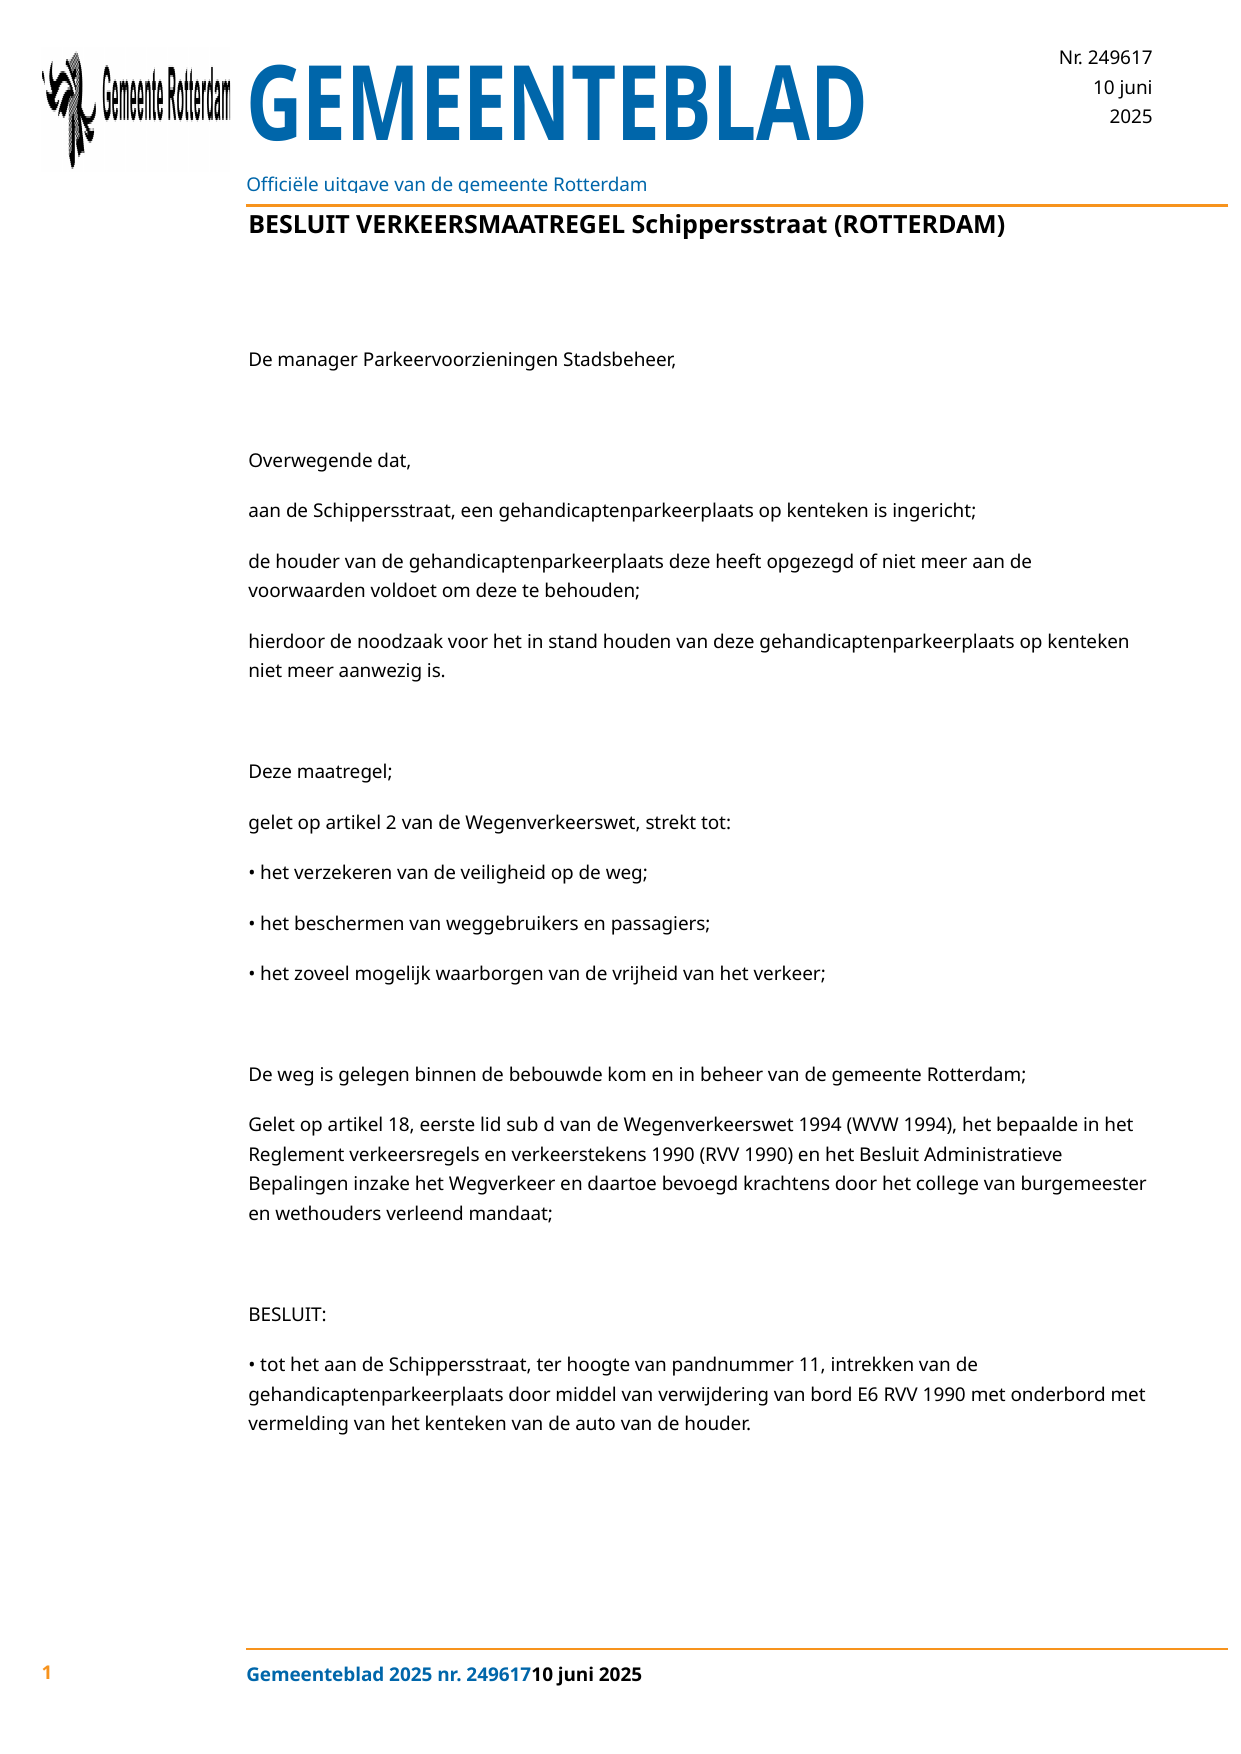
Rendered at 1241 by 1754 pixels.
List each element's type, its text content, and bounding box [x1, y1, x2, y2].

text gelet op artikel 2 van de Wegenverkeerswet, strekt tot: [248, 809, 1152, 835]
text • het zoveel mogelijk waarborgen van de vrijheid van het verkeer; [248, 960, 1152, 986]
text • tot het aan de Schippersstraat, ter hoogte van pandnummer 11, intrekken van de gehandicaptenparkeerplaats door middel van verwijdering van bord E6 RVV 1990 met onderbord met vermelding van het kenteken van de auto van de houder. [248, 1351, 1152, 1436]
text de houder van de gehandicaptenparkeerplaats deze heeft opgezegd of niet meer aan de voorwaarden voldoet om deze te behouden; [248, 548, 1152, 603]
text Gelet op artikel 18, eerste lid sub d van de Wegenverkeerswet 1994 (WVW 1994), het bepaalde in het Reglement verkeersregels en verkeerstekens 1990 (RVV 1990) en het Besluit Administratieve Bepalingen inzake het Wegverkeer en daartoe bevoegd krachtens door het college van burgemeester en wethouders verleend mandaat; [248, 1111, 1152, 1226]
text De weg is gelegen binnen de bebouwde kom en in beheer van de gemeente Rotterdam; [248, 1061, 1152, 1087]
text Overwegende dat, [248, 447, 1152, 473]
text BESLUIT VERKEERSMAATREGEL Schippersstraat (ROTTERDAM) [248, 207, 1152, 241]
text BESLUIT: [248, 1301, 1152, 1327]
text • het verzekeren van de veiligheid op de weg; [248, 859, 1152, 885]
text aan de Schippersstraat, een gehandicaptenparkeerplaats op kenteken is ingericht; [248, 498, 1152, 523]
text • het beschermen van weggebruikers en passagiers; [248, 910, 1152, 936]
text Deze maatregel; [248, 758, 1152, 784]
picture [41, 47, 231, 172]
text De manager Parkeervoorzieningen Stadsbeheer, [248, 346, 1152, 372]
text hierdoor de noodzaak voor het in stand houden van deze gehandicaptenparkeerplaats op kenteken niet meer aanwezig is. [248, 628, 1152, 683]
